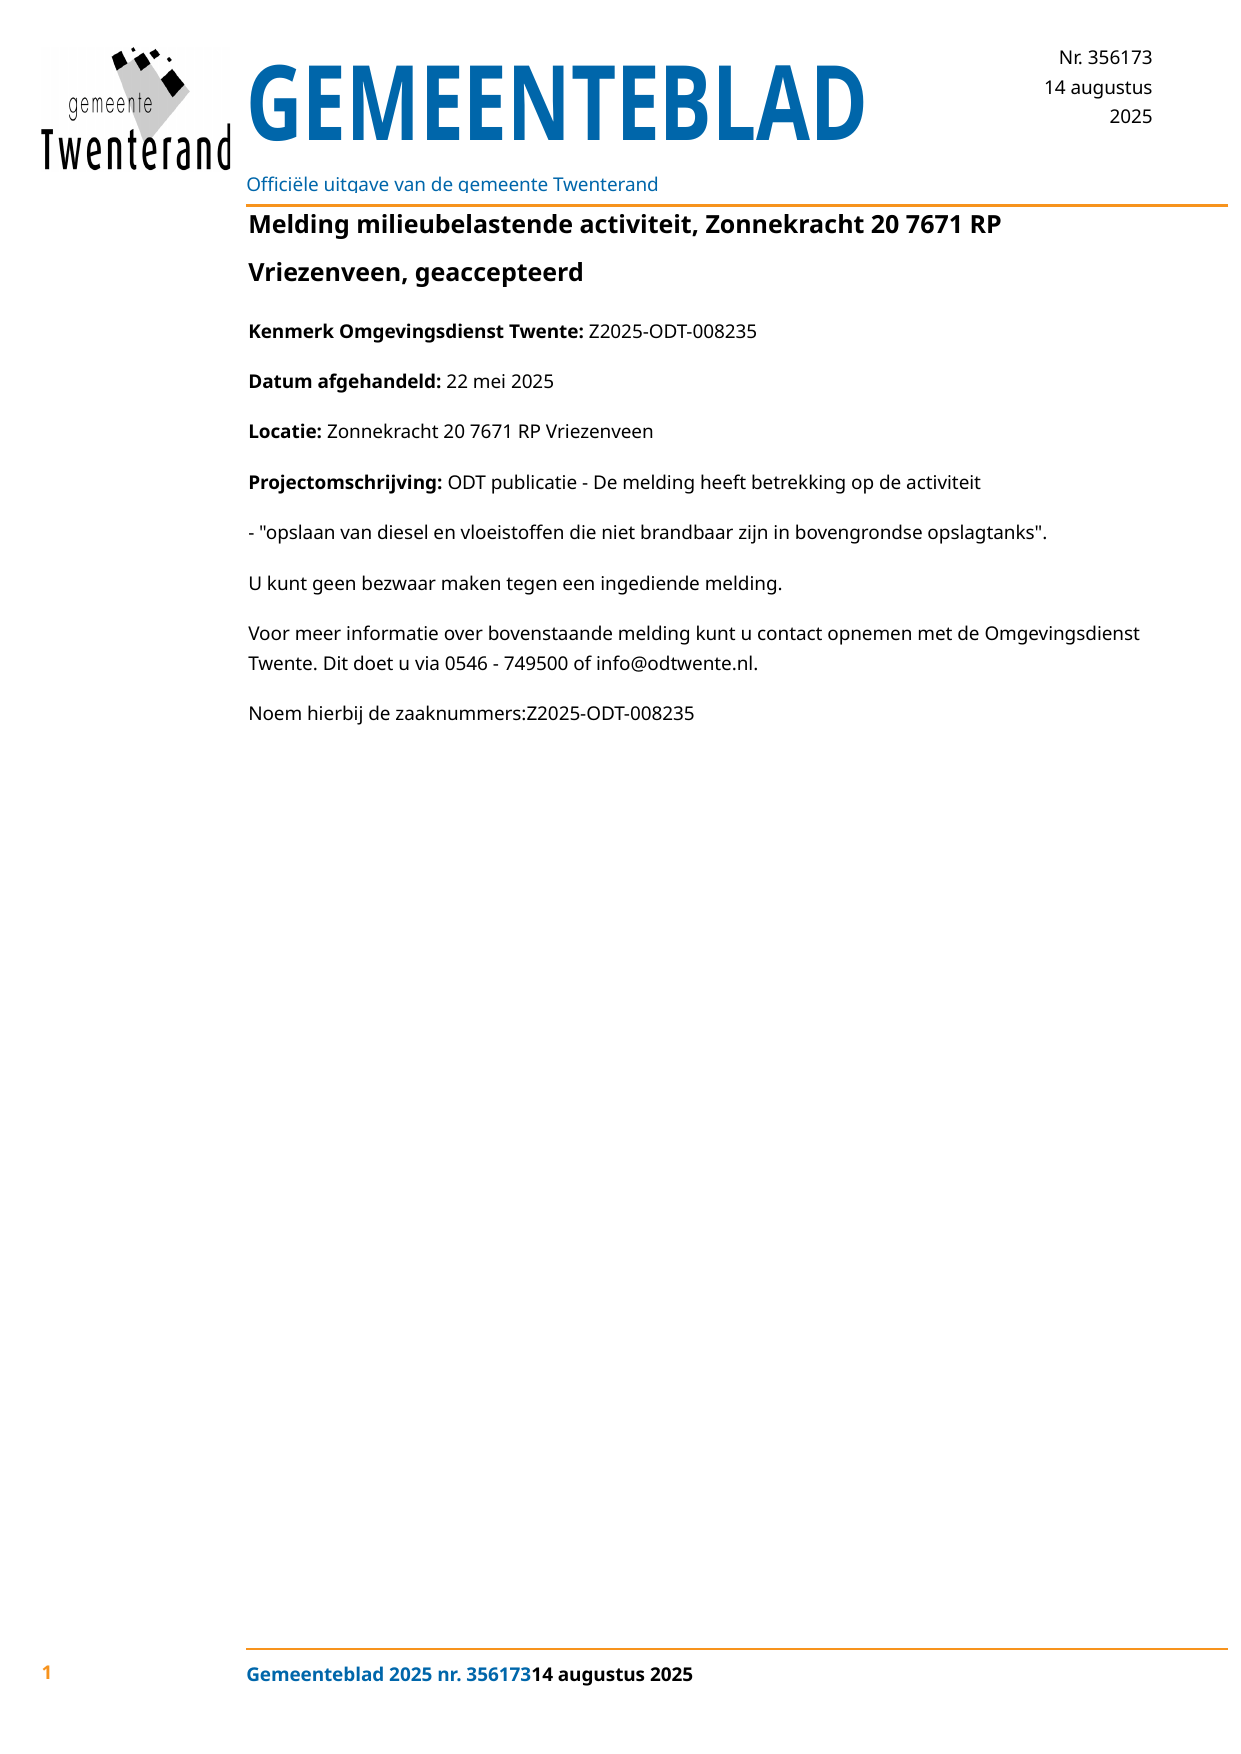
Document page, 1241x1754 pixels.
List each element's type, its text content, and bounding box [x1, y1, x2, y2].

text Datum afgehandeld: 22 mei 2025 [248, 368, 1152, 394]
text - "opslaan van diesel en vloeistoffen die niet brandbaar zijn in bovengrondse opslagtanks". [248, 519, 1152, 545]
text Locatie: Zonnekracht 20 7671 RP Vriezenveen [248, 419, 1152, 444]
text Noem hierbij de zaaknummers:Z2025-ODT-008235 [248, 700, 1152, 726]
text U kunt geen bezwaar maken tegen een ingediende melding. [248, 570, 1152, 596]
text Projectomschrijving: ODT publicatie - De melding heeft betrekking op de activiteit [248, 469, 1152, 495]
text Voor meer informatie over bovenstaande melding kunt u contact opnemen met de Omgevingsdienst Twente. Dit doet u via 0546 - 749500 of info@odtwente.nl. [248, 620, 1152, 676]
text Melding milieubelastende activiteit, Zonnekracht 20 7671 RP Vriezenveen, geaccepteerd [248, 207, 1152, 288]
text Kenmerk Omgevingsdienst Twente: Z2025-ODT-008235 [248, 318, 1152, 344]
picture [41, 47, 231, 172]
